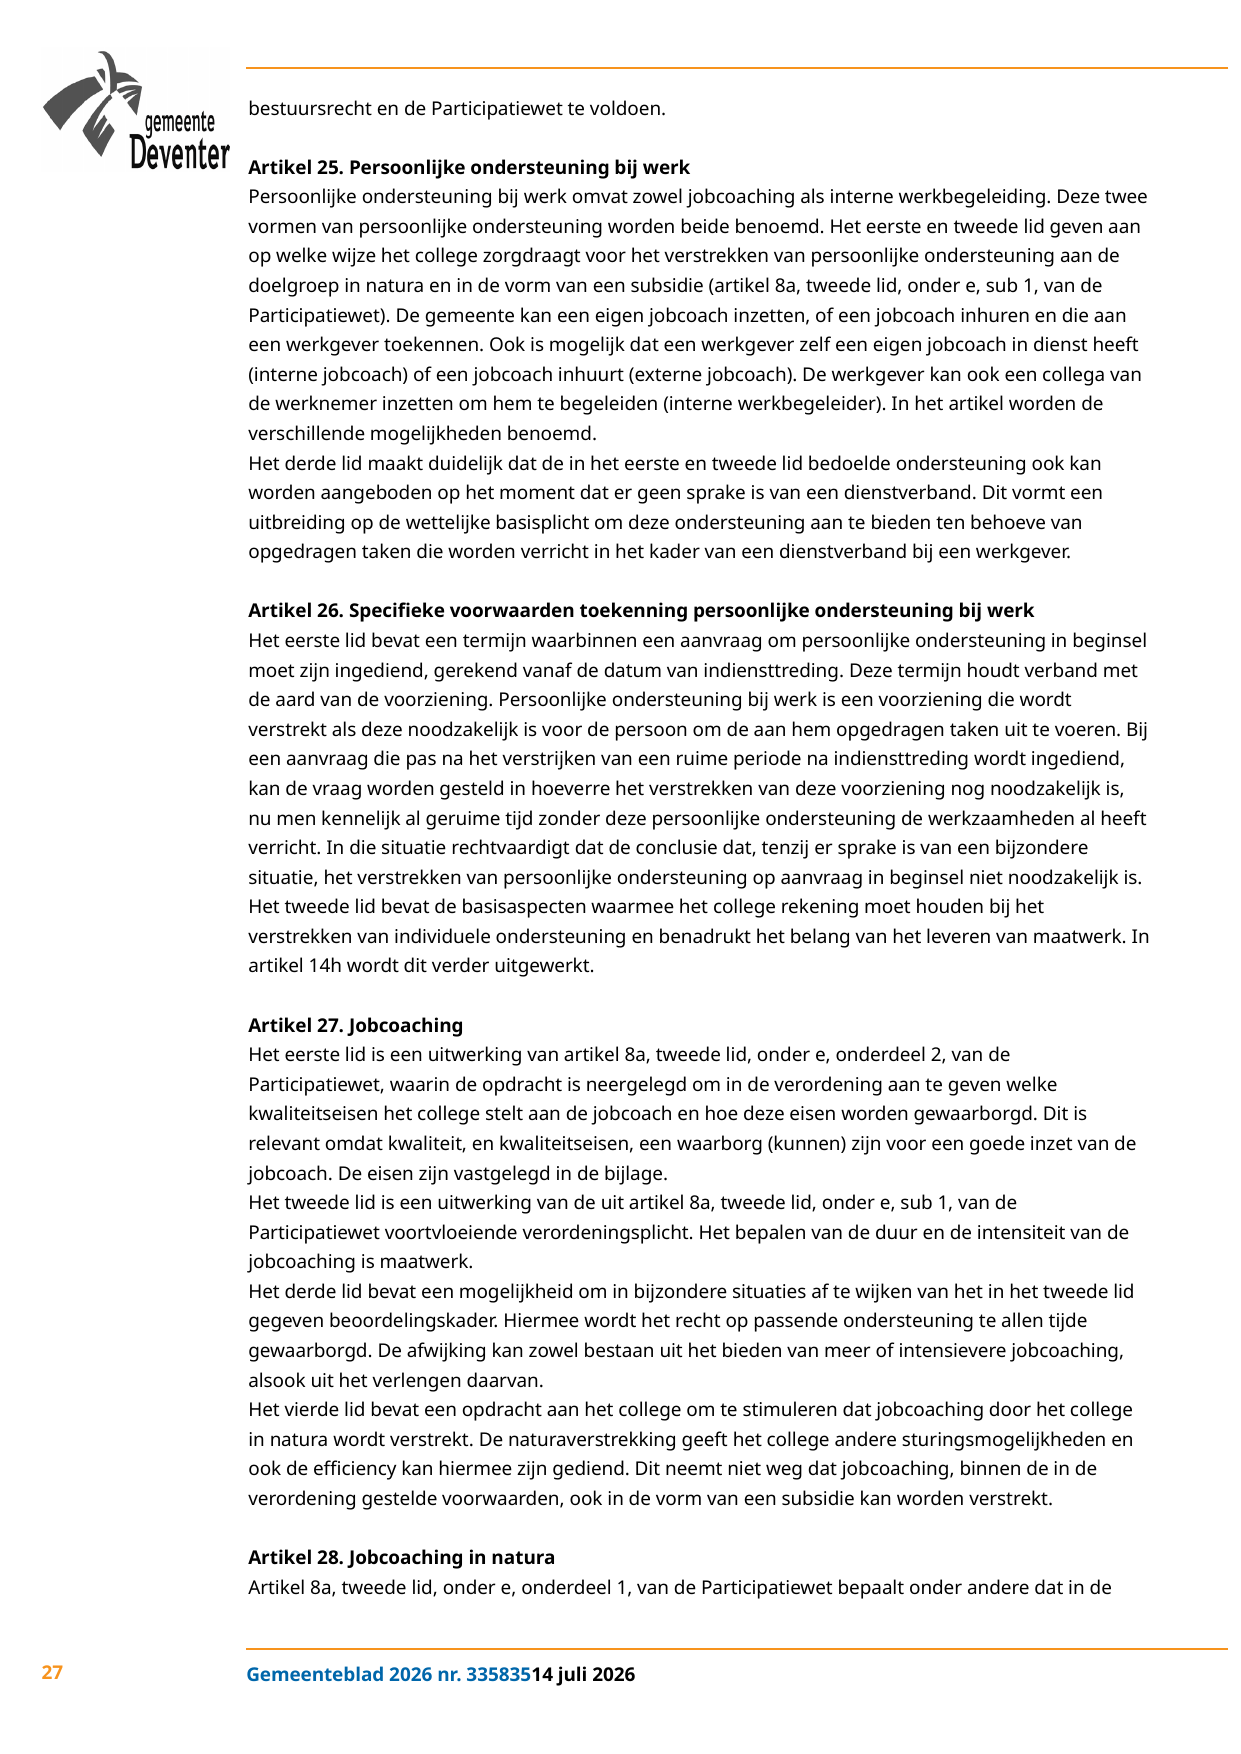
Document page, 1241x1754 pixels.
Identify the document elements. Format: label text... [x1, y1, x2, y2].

text Persoonlijke ondersteuning bij werk omvat zowel jobcoaching als interne werkbegeleiding. Deze twee vormen van persoonlijke ondersteuning worden beide benoemd. Het eerste en tweede lid geven aan op welke wijze het college zorgdraagt voor het verstrekken van persoonlijke ondersteuning aan de doelgroep in natura en in de vorm van een subsidie (artikel 8a, tweede lid, onder e, sub 1, van de Participatiewet). De gemeente kan een eigen jobcoach inzetten, of een jobcoach inhuren en die aan een werkgever toekennen. Ook is mogelijk dat een werkgever zelf een eigen jobcoach in dienst heeft (interne jobcoach) of een jobcoach inhuurt (externe jobcoach). De werkgever kan ook een collega van de werknemer inzetten om hem te begeleiden (interne werkbegeleider). In het artikel worden de verschillende mogelijkheden benoemd. [248, 183, 1152, 446]
text Het eerste lid is een uitwerking van artikel 8a, tweede lid, onder e, onderdeel 2, van de Participatiewet, waarin de opdracht is neergelegd om in de verordening aan te geven welke kwaliteitseisen het college stelt aan de jobcoach en hoe deze eisen worden gewaarborgd. Dit is relevant omdat kwaliteit, en kwaliteitseisen, een waarborg (kunnen) zijn voor een goede inzet van de jobcoach. De eisen zijn vastgelegd in de bijlage. [248, 1041, 1152, 1186]
text Artikel 8a, tweede lid, onder e, onderdeel 1, van de Participatiewet bepaalt onder andere dat in de [248, 1574, 1152, 1600]
text Het eerste lid bevat een termijn waarbinnen een aanvraag om persoonlijke ondersteuning in beginsel moet zijn ingediend, gerekend vanaf de datum van indiensttreding. Deze termijn houdt verband met de aard van de voorziening. Persoonlijke ondersteuning bij werk is een voorziening die wordt verstrekt als deze noodzakelijk is voor de persoon om de aan hem opgedragen taken uit te voeren. Bij een aanvraag die pas na het verstrijken van een ruime periode na indiensttreding wordt ingediend, kan de vraag worden gesteld in hoeverre het verstrekken van deze voorziening nog noodzakelijk is, nu men kennelijk al geruime tijd zonder deze persoonlijke ondersteuning de werkzaamheden al heeft verricht. In die situatie rechtvaardigt dat de conclusie dat, tenzij er sprake is van een bijzondere situatie, het verstrekken van persoonlijke ondersteuning op aanvraag in beginsel niet noodzakelijk is. [248, 627, 1152, 890]
text Het derde lid maakt duidelijk dat de in het eerste en tweede lid bedoelde ondersteuning ook kan worden aangeboden op het moment dat er geen sprake is van een dienstverband. Dit vormt een uitbreiding op de wettelijke basisplicht om deze ondersteuning aan te bieden ten behoeve van opgedragen taken die worden verricht in het kader van een dienstverband bij een werkgever. [248, 450, 1152, 564]
text Artikel 28. Jobcoaching in natura [248, 1544, 1152, 1570]
text Het derde lid bevat een mogelijkheid om in bijzondere situaties af te wijken van het in het tweede lid gegeven beoordelingskader. Hiermee wordt het recht op passende ondersteuning te allen tijde gewaarborgd. De afwijking kan zowel bestaan uit het bieden van meer of intensievere jobcoaching, alsook uit het verlengen daarvan. [248, 1278, 1152, 1393]
text Artikel 27. Jobcoaching [248, 1012, 1152, 1038]
text Artikel 26. Specifieke voorwaarden toekenning persoonlijke ondersteuning bij werk [248, 598, 1152, 623]
text Artikel 25. Persoonlijke ondersteuning bij werk [248, 154, 1152, 180]
text Het tweede lid is een uitwerking van de uit artikel 8a, tweede lid, onder e, sub 1, van de Participatiewet voortvloeiende verordeningsplicht. Het bepalen van de duur en de intensiteit van de jobcoaching is maatwerk. [248, 1189, 1152, 1274]
picture [41, 47, 231, 172]
text Het vierde lid bevat een opdracht aan het college om te stimuleren dat jobcoaching door het college in natura wordt verstrekt. De naturaverstrekking geeft het college andere sturingsmogelijkheden en ook de efficiency kan hiermee zijn gediend. Dit neemt niet weg dat jobcoaching, binnen de in de verordening gestelde voorwaarden, ook in de vorm van een subsidie kan worden verstrekt. [248, 1396, 1152, 1511]
text Het tweede lid bevat de basisaspecten waarmee het college rekening moet houden bij het verstrekken van individuele ondersteuning en benadrukt het belang van het leveren van maatwerk. In artikel 14h wordt dit verder uitgewerkt. [248, 893, 1152, 978]
text bestuursrecht en de Participatiewet te voldoen. [248, 95, 1152, 121]
